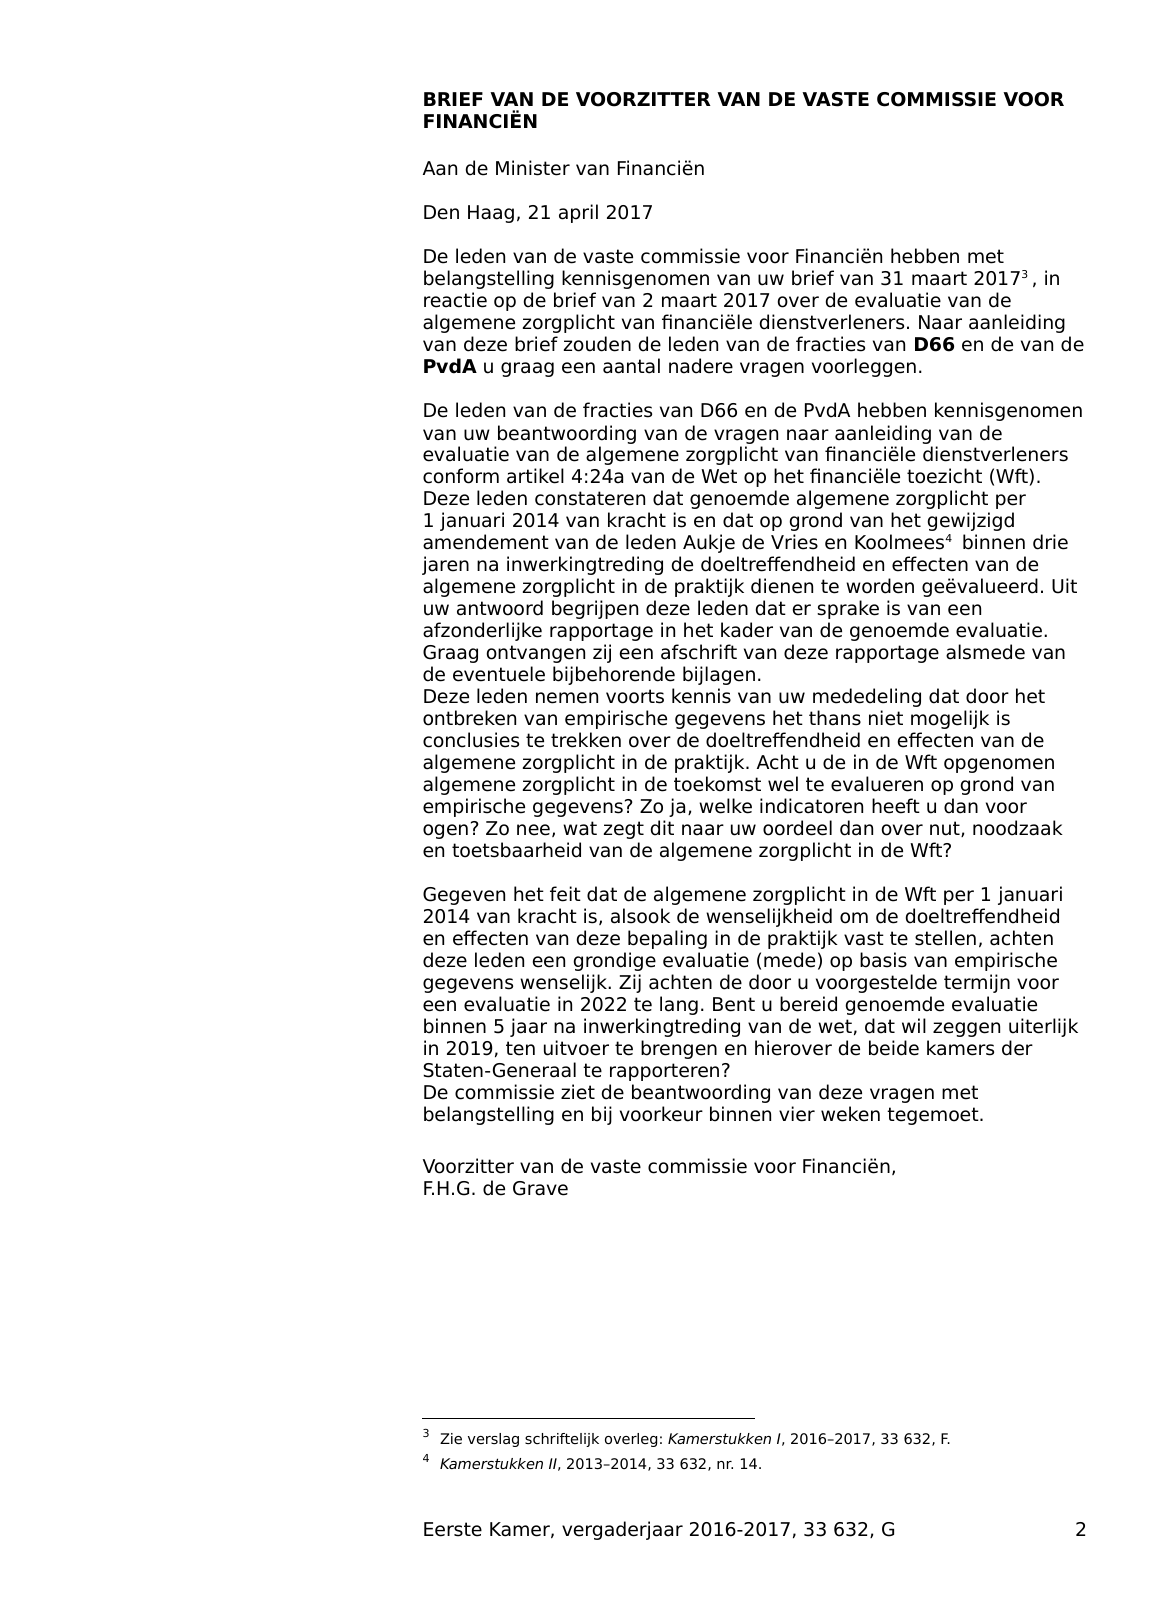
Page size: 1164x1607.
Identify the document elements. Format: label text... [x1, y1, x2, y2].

text De leden van de vaste commissie voor Financiën hebben met belangstelling kennisgenomen van uw brief van 31 maart 2017, in reactie op de brief van 2 maart 2017 over de evaluatie van de algemene zorgplicht van financiële dienstverleners. Naar aanleiding van deze brief zouden de leden van de fracties van D66 en de van de PvdA u graag een aantal nadere vragen voorleggen. [422, 246, 1087, 378]
subtitle BRIEF VAN DE VOORZITTER VAN DE VASTE COMMISSIE VOOR FINANCIËN [422, 89, 1087, 133]
text Gegeven het feit dat de algemene zorgplicht in de Wft per 1 januari 2014 van kracht is, alsook de wenselijkheid om de doeltreffendheid en effecten van deze bepaling in de praktijk vast te stellen, achten deze leden een grondige evaluatie (mede) op basis van empirische gegevens wenselijk. Zij achten de door u voorgestelde termijn voor een evaluatie in 2022 te lang. Bent u bereid genoemde evaluatie binnen 5 jaar na inwerkingtreding van de wet, dat wil zeggen uiterlijk in 2019, ten uitvoer te brengen en hierover de beide kamers der Staten-Generaal te rapporteren? [422, 884, 1087, 1082]
text Voorzitter van de vaste commissie voor Financiën, F.H.G. de Grave [422, 1156, 1087, 1200]
text Deze leden nemen voorts kennis van uw mededeling dat door het ontbreken van empirische gegevens het thans niet mogelijk is conclusies te trekken over de doeltreffendheid en effecten van de algemene zorgplicht in de praktijk. Acht u de in de Wft opgenomen algemene zorgplicht in de toekomst wel te evalueren op grond van empirische gegevens? Zo ja, welke indicatoren heeft u dan voor ogen? Zo nee, wat zegt dit naar uw oordeel dan over nut, noodzaak en toetsbaarheid van de algemene zorgplicht in de Wft? [422, 686, 1087, 862]
text Den Haag, 21 april 2017 [422, 202, 1087, 224]
text De leden van de fracties van D66 en de PvdA hebben kennisgenomen van uw beantwoording van de vragen naar aanleiding van de evaluatie van de algemene zorgplicht van financiële dienstverleners conform artikel 4:24a van de Wet op het financiële toezicht (Wft). Deze leden constateren dat genoemde algemene zorgplicht per 1 januari 2014 van kracht is en dat op grond van het gewijzigd amendement van de leden Aukje de Vries en Koolmees binnen drie jaren na inwerkingtreding de doeltreffendheid en effecten van de algemene zorgplicht in de praktijk dienen te worden geëvalueerd. Uit uw antwoord begrijpen deze leden dat er sprake is van een afzonderlijke rapportage in het kader van de genoemde evaluatie. Graag ontvangen zij een afschrift van deze rapportage alsmede van de eventuele bijbehorende bijlagen. [422, 400, 1087, 686]
text De commissie ziet de beantwoording van deze vragen met belangstelling en bij voorkeur binnen vier weken tegemoet. [422, 1082, 1087, 1126]
text Aan de Minister van Financiën [422, 158, 1087, 180]
text Kamerstukken II, 2013–2014, 33 632, nr. 14. [422, 1452, 1087, 1474]
text Zie verslag schriftelijk overleg: Kamerstukken I, 2016–2017, 33 632, F. [422, 1427, 1087, 1449]
